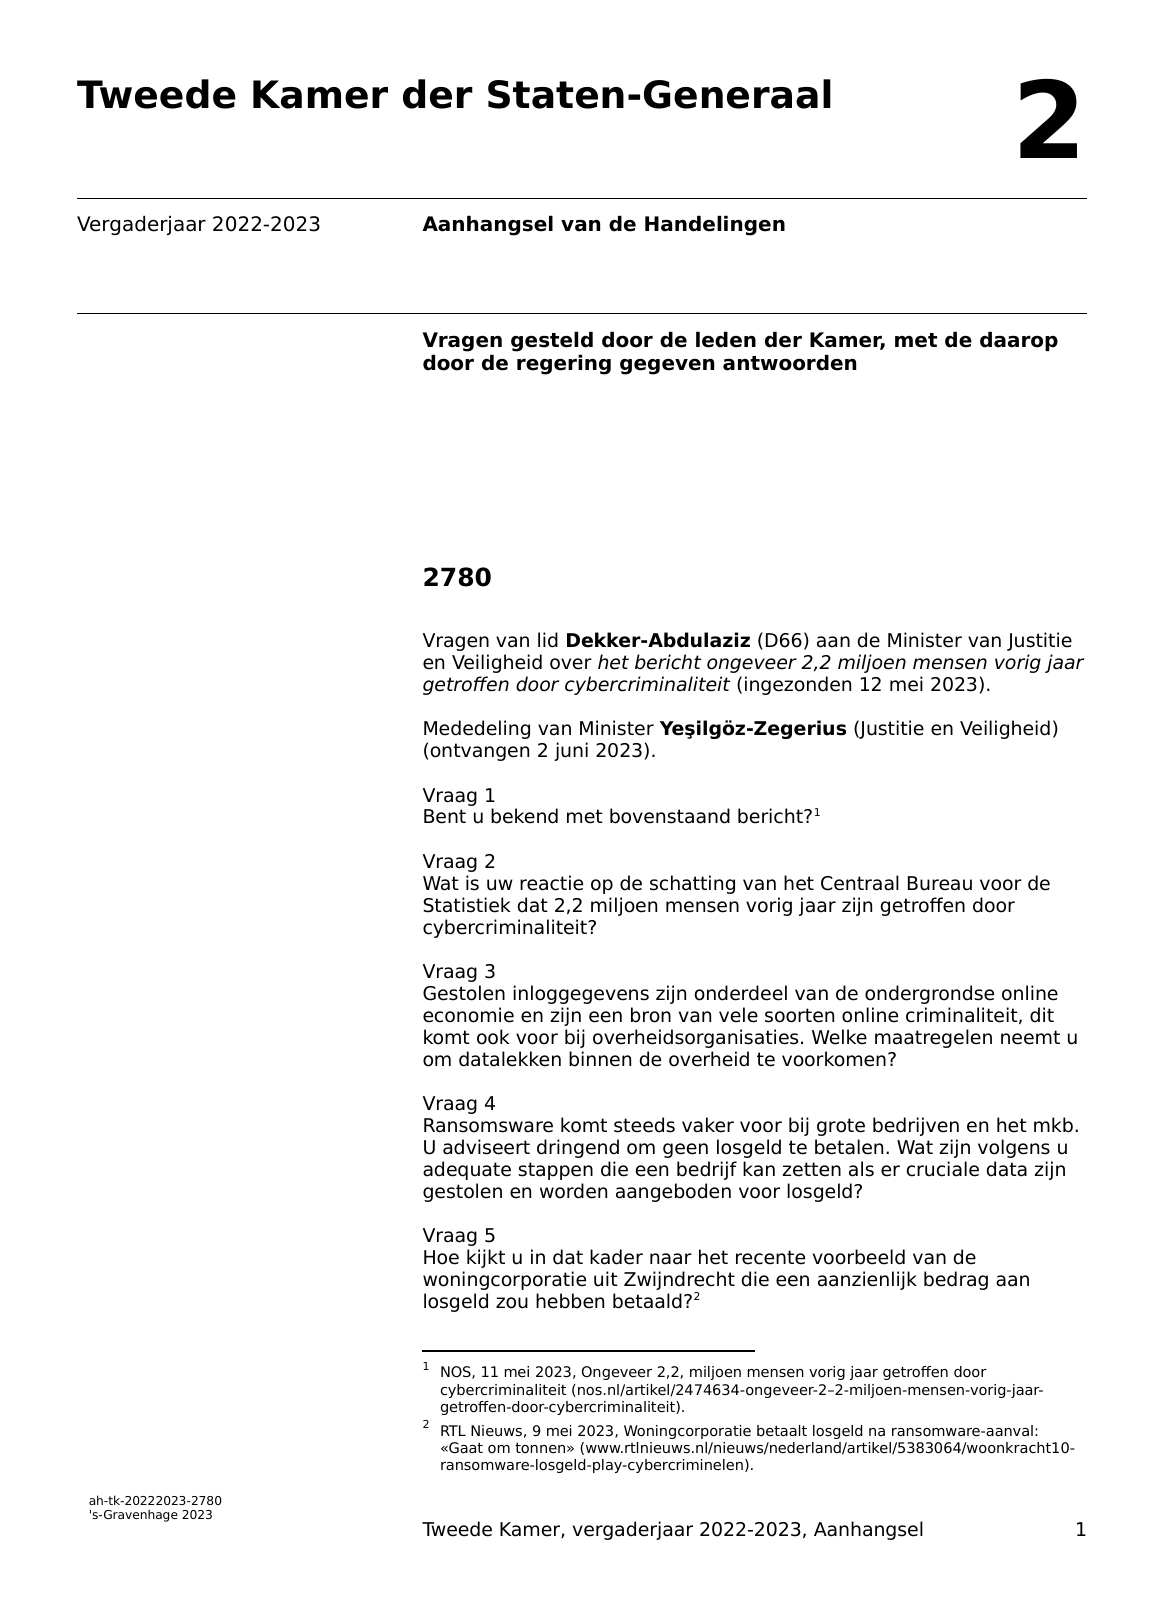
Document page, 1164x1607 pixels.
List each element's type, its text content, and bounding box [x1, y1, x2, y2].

text Vraag 1 [422, 784, 1087, 806]
text ah-tk-20222023-2780 [88, 1494, 323, 1508]
text Gestolen inloggegevens zijn onderdeel van de ondergrondse online economie en zijn een bron van vele soorten online criminaliteit, dit komt ook voor bij overheidsorganisaties. Welke maatregelen neemt u om datalekken binnen de overheid te voorkomen? [422, 983, 1087, 1071]
table_cell Vergaderjaar 2022-2023 [77, 199, 422, 313]
table_cell [77, 314, 422, 375]
table_header Tweede Kamer der Staten-Generaal [77, 59, 886, 198]
text Mededeling van Minister Yeşilgöz-Zegerius (Justitie en Veiligheid) (ontvangen 2 juni 2023). [422, 718, 1087, 762]
text 's-Gravenhage 2023 [88, 1508, 323, 1522]
text Vraag 4 [422, 1093, 1087, 1115]
text Vraag 5 [422, 1225, 1087, 1247]
text Vraag 2 [422, 851, 1087, 873]
text Hoe kijkt u in dat kader naar het recente voorbeeld van de woningcorporatie uit Zwijndrecht die een aanzienlijk bedrag aan losgeld zou hebben betaald? [422, 1247, 1087, 1313]
text Vraag 3 [422, 961, 1087, 983]
text 2780 [422, 563, 1087, 592]
table_cell Aanhangsel van de Handelingen [422, 199, 1087, 313]
table_cell Vragen gesteld door de leden der Kamer, met de daarop door de regering gegeven antwoorden [422, 314, 1087, 375]
text Ransomsware komt steeds vaker voor bij grote bedrijven en het mkb. U adviseert dringend om geen losgeld te betalen. Wat zijn volgens u adequate stappen die een bedrijf kan zetten als er cruciale data zijn gestolen en worden aangeboden voor losgeld? [422, 1115, 1087, 1203]
table_header 2 [886, 59, 1087, 198]
text NOS, 11 mei 2023, Ongeveer 2,2, miljoen mensen vorig jaar getroffen door cybercriminaliteit (nos.nl/artikel/2474634-ongeveer-2–2-miljoen-mensen-vorig-jaar-getroffen-door-cybercriminaliteit). [422, 1360, 1087, 1416]
text RTL Nieuws, 9 mei 2023, Woningcorporatie betaalt losgeld na ransomware-aanval: «Gaat om tonnen» (www.rtlnieuws.nl/nieuws/nederland/artikel/5383064/woonkracht10-ransomware-losgeld-play-cybercriminelen). [422, 1418, 1087, 1474]
text Bent u bekend met bovenstaand bericht? [422, 806, 1087, 828]
text Wat is uw reactie op de schatting van het Centraal Bureau voor de Statistiek dat 2,2 miljoen mensen vorig jaar zijn getroffen door cybercriminaliteit? [422, 873, 1087, 938]
text Vragen van lid Dekker-Abdulaziz (D66) aan de Minister van Justitie en Veiligheid over het bericht ongeveer 2,2 miljoen mensen vorig jaar getroffen door cybercriminaliteit (ingezonden 12 mei 2023). [422, 630, 1087, 696]
